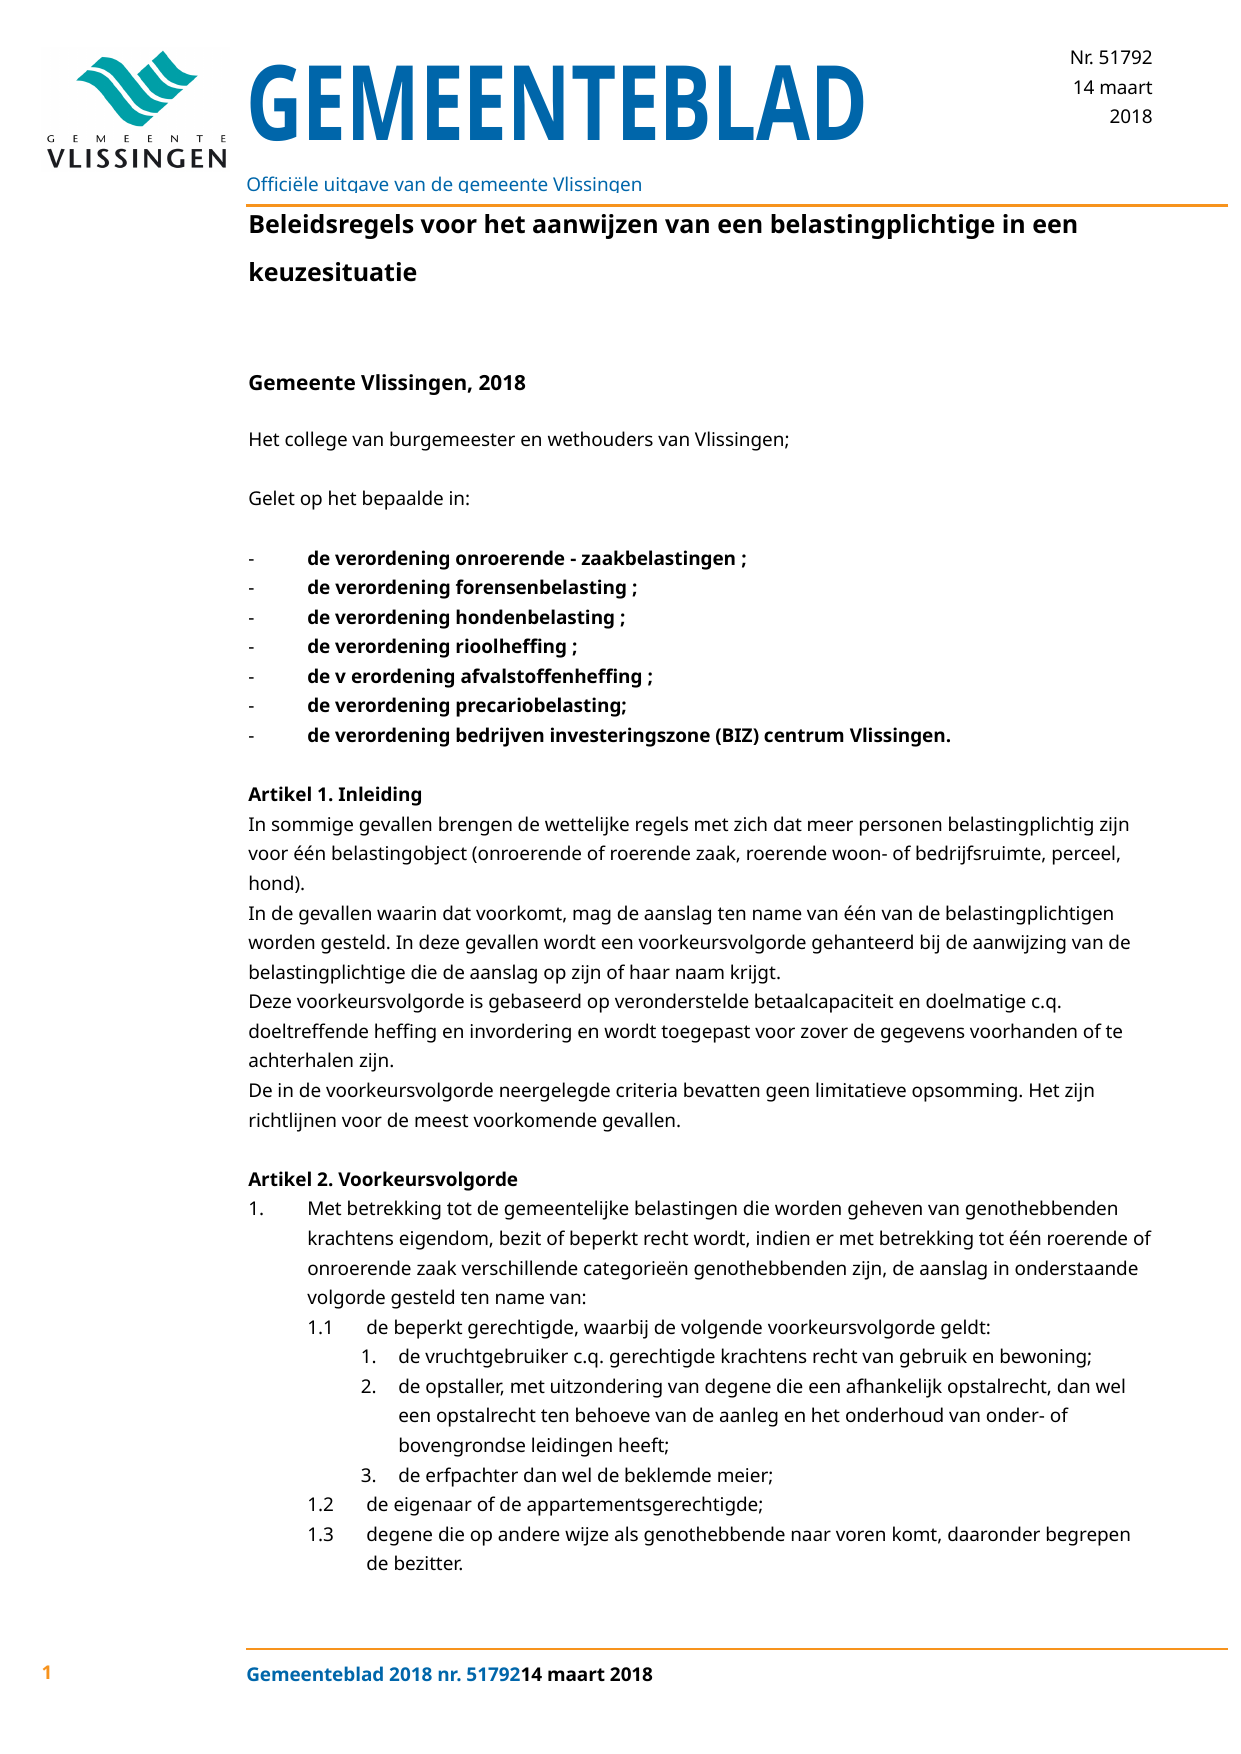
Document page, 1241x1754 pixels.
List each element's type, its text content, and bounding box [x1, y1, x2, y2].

list de verordening rioolheffing ; [248, 633, 1152, 659]
text Artikel 1. Inleiding [248, 781, 1152, 807]
list de v erordening afvalstoffenheffing ; [248, 663, 1152, 689]
list Met betrekking tot de gemeentelijke belastingen die worden geheven van genothebbenden krachtens eigendom, bezit of beperkt recht wordt, indien er met betrekking tot één roerende of onroerende zaak verschillende categorieën genothebbenden zijn, de aanslag in onderstaande volgorde gesteld ten name van: [248, 1196, 1152, 1310]
text De in de voorkeursvolgorde neergelegde criteria bevatten geen limitatieve opsomming. Het zijn richtlijnen voor de meest voorkomende gevallen. [248, 1077, 1152, 1132]
list de beperkt gerechtigde, waarbij de volgende voorkeursvolgorde geldt: [307, 1314, 1152, 1339]
list de verordening bedrijven investeringszone (BIZ) centrum Vlissingen. [248, 722, 1152, 748]
list de verordening onroerende - zaakbelastingen ; [248, 545, 1152, 570]
list de opstaller, met uitzondering van degene die een afhankelijk opstalrecht, dan wel een opstalrecht ten behoeve van de aanleg en het onderhoud van onder- of bovengrondse leidingen heeft; [361, 1373, 1152, 1458]
list de erfpachter dan wel de beklemde meier; [361, 1462, 1152, 1487]
text Deze voorkeursvolgorde is gebaseerd op veronderstelde betaalcapaciteit en doelmatige c.q. doeltreffende heffing en invordering en wordt toegepast voor zover de gegevens voorhanden of te achterhalen zijn. [248, 988, 1152, 1073]
list degene die op andere wijze als genothebbende naar voren komt, daaronder begrepen de bezitter. [307, 1521, 1152, 1576]
text Gemeente Vlissingen, 2018 [248, 368, 1152, 397]
text In sommige gevallen brengen de wettelijke regels met zich dat meer personen belastingplichtig zijn voor één belastingobject (onroerende of roerende zaak, roerende woon- of bedrijfsruimte, perceel, hond). [248, 811, 1152, 896]
picture [41, 47, 231, 172]
text Artikel 2. Voorkeursvolgorde [248, 1166, 1152, 1192]
list de eigenaar of de appartementsgerechtigde; [307, 1491, 1152, 1517]
text Beleidsregels voor het aanwijzen van een belastingplichtige in een keuzesituatie [248, 207, 1152, 288]
list de verordening precariobelasting; [248, 693, 1152, 718]
list de vruchtgebruiker c.q. gerechtigde krachtens recht van gebruik en bewoning; [361, 1343, 1152, 1369]
text Het college van burgemeester en wethouders van Vlissingen; [248, 426, 1152, 452]
text Gelet op het bepaalde in: [248, 486, 1152, 511]
list de verordening hondenbelasting ; [248, 604, 1152, 629]
text In de gevallen waarin dat voorkomt, mag de aanslag ten name van één van de belastingplichtigen worden gesteld. In deze gevallen wordt een voorkeursvolgorde gehanteerd bij de aanwijzing van de belastingplichtige die de aanslag op zijn of haar naam krijgt. [248, 900, 1152, 984]
list de verordening forensenbelasting ; [248, 574, 1152, 600]
